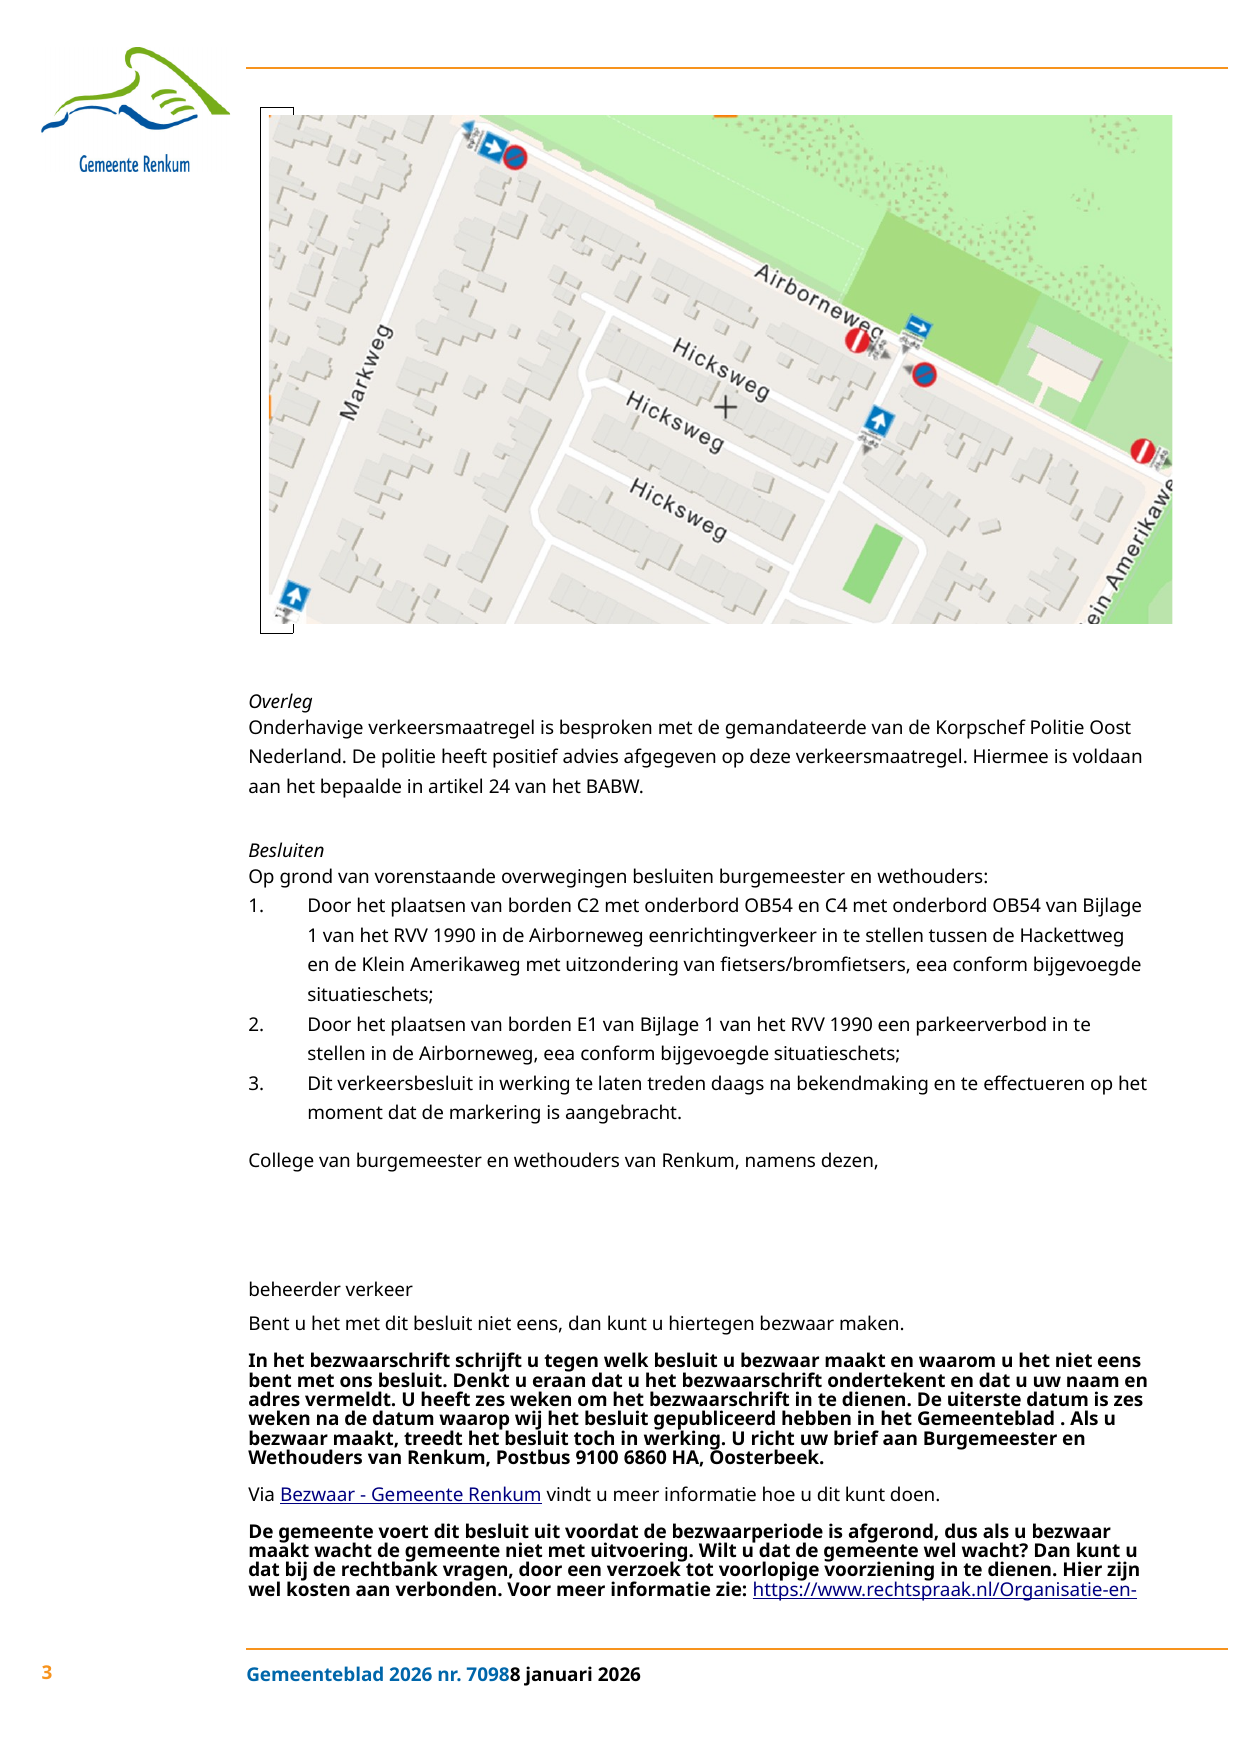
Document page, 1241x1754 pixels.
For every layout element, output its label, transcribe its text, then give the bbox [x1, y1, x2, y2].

list Door het plaatsen van borden E1 van Bijlage 1 van het RVV 1990 een parkeerverbod in te stellen in de Airborneweg, eea conform bijgevoegde situatieschets; [248, 1011, 1152, 1066]
text Besluiten [248, 837, 1152, 863]
list Dit verkeersbesluit in werking te laten treden daags na bekendmaking en te effectueren op het moment dat de markering is aangebracht. [248, 1070, 1152, 1125]
picture [268, 115, 1173, 624]
text College van burgemeester en wethouders van Renkum, namens dezen, [248, 1147, 1152, 1173]
picture [41, 47, 231, 172]
text De gemeente voert dit besluit uit voordat de bezwaarperiode is afgerond, dus als u bezwaar maakt wacht de gemeente niet met uitvoering. Wilt u dat de gemeente wel wacht? Dan kunt u dat bij de rechtbank vragen, door een verzoek tot voorlopige voorziening in te dienen. Hier zijn wel kosten aan verbonden. Voor meer informatie zie: https://www.rechtspraak.nl/Organisatie-en- [248, 1523, 1152, 1600]
text In het bezwaarschrift schrijft u tegen welk besluit u bezwaar maakt en waarom u het niet eens bent met ons besluit. Denkt u eraan dat u het bezwaarschrift ondertekent en dat u uw naam en adres vermeldt. U heeft zes weken om het bezwaarschrift in te dienen. De uiterste datum is zes weken na de datum waarop wij het besluit gepubliceerd hebben in het Gemeenteblad . Als u bezwaar maakt, treedt het besluit toch in werking. U richt uw brief aan Burgemeester en Wethouders van Renkum, Postbus 9100 6860 HA, Oosterbeek. [248, 1352, 1152, 1468]
text Overleg [248, 688, 1152, 714]
text Bent u het met dit besluit niet eens, dan kunt u hiertegen bezwaar maken. [248, 1315, 1152, 1335]
text Onderhavige verkeersmaatregel is besproken met de gemandateerde van de Korpschef Politie Oost Nederland. De politie heeft positief advies afgegeven op deze verkeersmaatregel. Hiermee is voldaan aan het bepaalde in artikel 24 van het BABW. [248, 714, 1152, 799]
text Via Bezwaar - Gemeente Renkum vindt u meer informatie hoe u dit kunt doen. [248, 1486, 1152, 1505]
list Door het plaatsen van borden C2 met onderbord OB54 en C4 met onderbord OB54 van Bijlage 1 van het RVV 1990 in de Airborneweg eenrichtingverkeer in te stellen tussen de Hackettweg en de Klein Amerikaweg met uitzondering van fietsers/bromfietsers, eea conform bijgevoegde situatieschets; [248, 892, 1152, 1007]
text Op grond van vorenstaande overwegingen besluiten burgemeester en wethouders: [248, 863, 1152, 889]
text beheerder verkeer [248, 1276, 1152, 1302]
